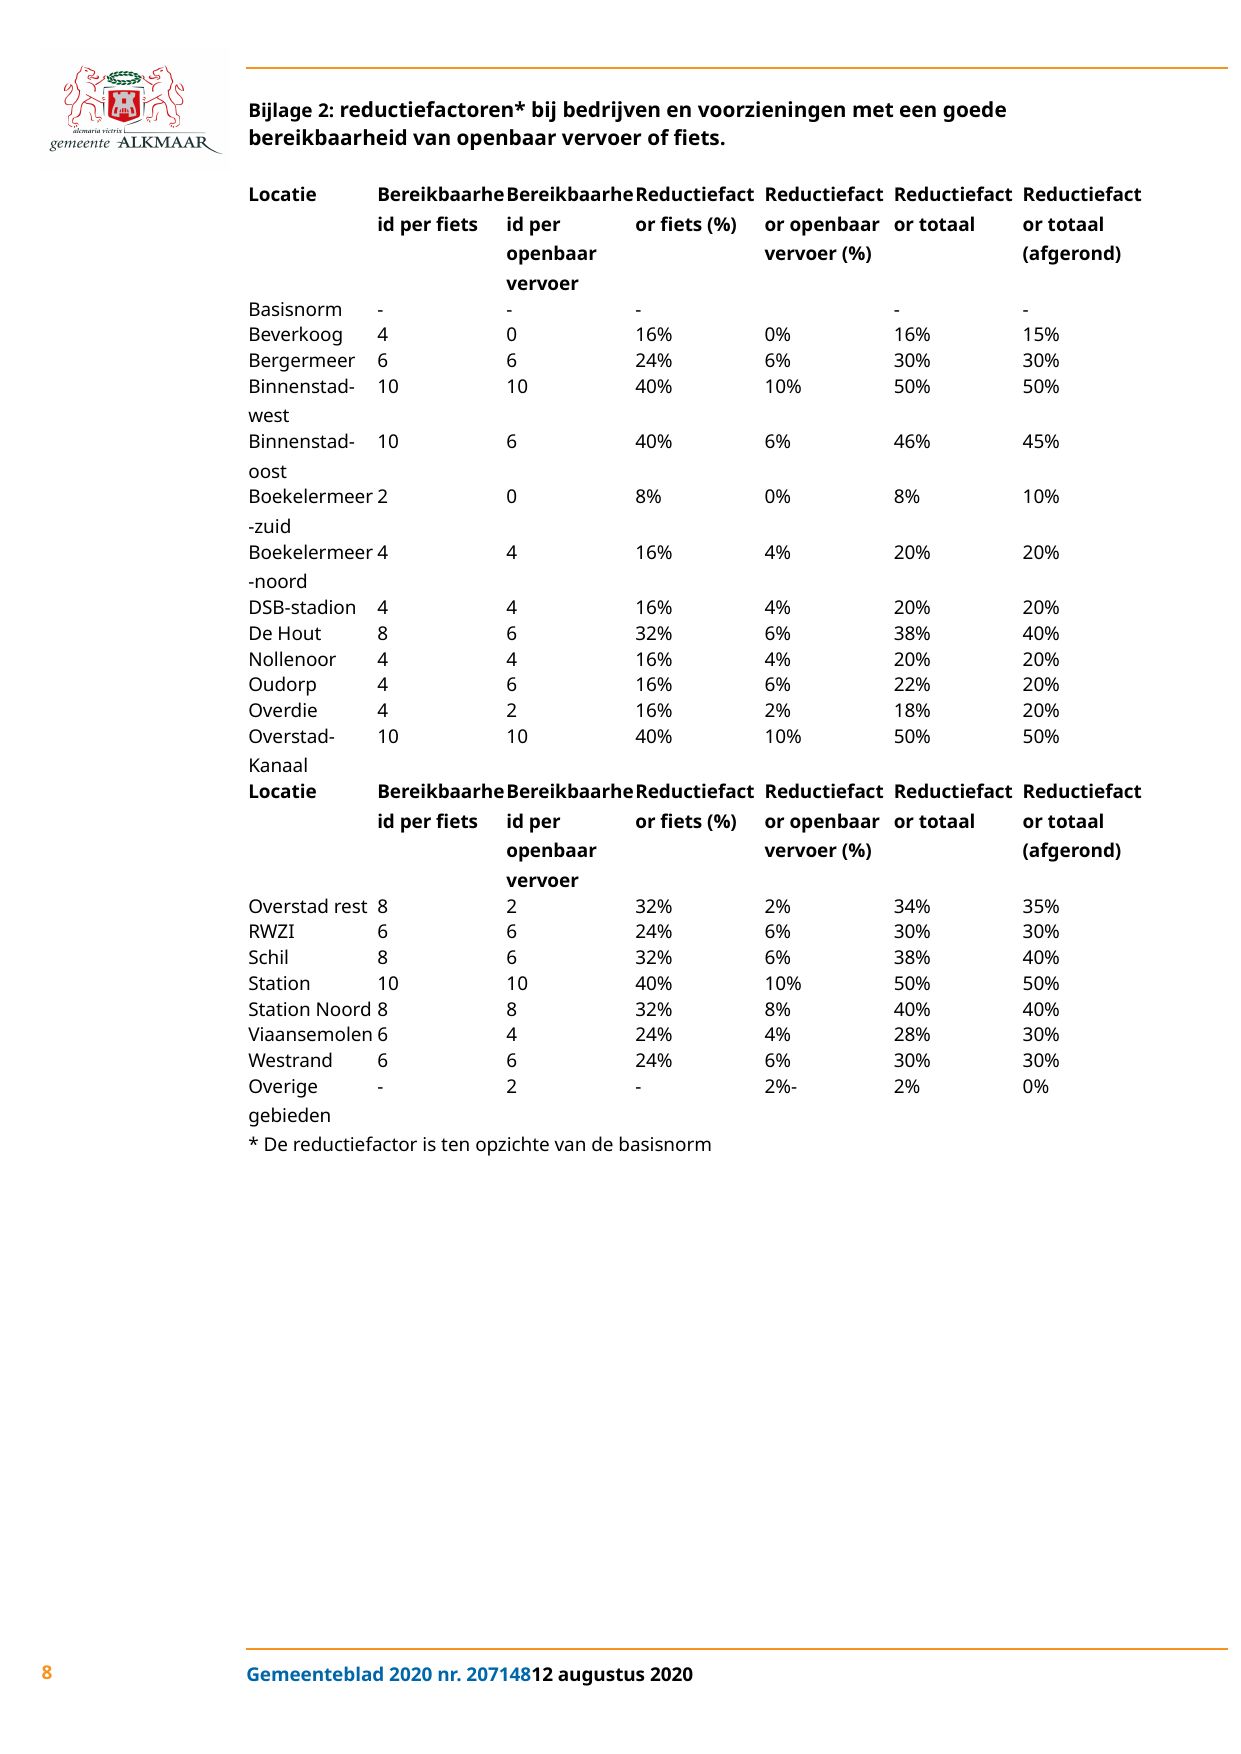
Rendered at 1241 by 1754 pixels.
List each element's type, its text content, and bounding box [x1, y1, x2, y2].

table_cell Beverkoog [248, 322, 377, 347]
table_cell 20% [1023, 539, 1152, 594]
table_header Reductiefactor totaal [894, 181, 1022, 296]
table_cell - [377, 296, 506, 322]
table_cell - [894, 296, 1022, 322]
table_cell 20% [894, 539, 1022, 594]
table_cell 4 [506, 539, 635, 594]
table_cell Bereikbaarheid per openbaar vervoer [506, 778, 635, 893]
table_cell 6% [764, 1047, 893, 1073]
table_cell 32% [635, 893, 764, 918]
table_cell Binnenstad-oost [248, 429, 377, 484]
table_cell 2 [506, 893, 635, 918]
table_cell 4% [764, 594, 893, 620]
table_cell 32% [635, 944, 764, 970]
table_cell 6% [764, 919, 893, 944]
table_cell 0% [764, 322, 893, 347]
table_cell 4 [377, 646, 506, 672]
table_cell 6 [506, 429, 635, 484]
table_cell 10% [764, 970, 893, 996]
table_cell 10 [377, 373, 506, 428]
table_cell 20% [894, 646, 1022, 672]
table_cell 20% [894, 594, 1022, 620]
table_cell 6 [506, 919, 635, 944]
table_cell 10% [764, 723, 893, 778]
table_cell 34% [894, 893, 1022, 918]
table_cell 8 [377, 893, 506, 918]
table_cell 30% [894, 1047, 1022, 1073]
table_cell Overige gebieden [248, 1073, 377, 1128]
table_cell 30% [894, 919, 1022, 944]
table_cell 16% [635, 539, 764, 594]
table_cell 40% [635, 373, 764, 428]
table_cell 6 [377, 1021, 506, 1047]
table_cell 35% [1023, 893, 1152, 918]
table_cell 16% [635, 697, 764, 723]
table_cell 4 [506, 646, 635, 672]
table_cell 50% [1023, 723, 1152, 778]
table_cell - [506, 296, 635, 322]
table_cell 4 [377, 697, 506, 723]
table_cell 24% [635, 919, 764, 944]
table_cell 8% [894, 484, 1022, 539]
table_cell 40% [1023, 944, 1152, 970]
table_header Reductiefactor fiets (%) [635, 181, 764, 296]
table_cell 24% [635, 348, 764, 373]
table_header Reductiefactor openbaar vervoer (%) [764, 181, 893, 296]
table_cell 10% [1023, 484, 1152, 539]
table_cell Bergermeer [248, 348, 377, 373]
table_cell 2% [894, 1073, 1022, 1128]
table_cell - [1023, 296, 1152, 322]
table_cell 8 [377, 996, 506, 1021]
table_cell 6 [506, 1047, 635, 1073]
table_cell 16% [635, 322, 764, 347]
table_cell 10 [506, 970, 635, 996]
table_cell Station [248, 970, 377, 996]
table_cell - [635, 296, 764, 322]
table_cell 8 [506, 996, 635, 1021]
table_cell Schil [248, 944, 377, 970]
table_cell Viaansemolen [248, 1021, 377, 1047]
table_cell 0 [506, 322, 635, 347]
table_cell 46% [894, 429, 1022, 484]
table_cell Oudorp [248, 672, 377, 697]
table_cell 2% [764, 697, 893, 723]
table_cell Binnenstad-west [248, 373, 377, 428]
table_cell Overstad-Kanaal [248, 723, 377, 778]
table_cell Nollenoor [248, 646, 377, 672]
table_cell 16% [635, 594, 764, 620]
table_cell Locatie [248, 778, 377, 893]
table_cell 6% [764, 348, 893, 373]
text Bijlage 2: reductiefactoren* bij bedrijven en voorzieningen met een goede bereikbaarheid van openbaar vervoer of fiets. [248, 95, 1152, 152]
table_cell 6 [377, 919, 506, 944]
table_cell 6 [377, 348, 506, 373]
table_cell Station Noord [248, 996, 377, 1021]
table_cell 2 [506, 1073, 635, 1128]
table_cell 2%- [764, 1073, 893, 1128]
table_cell [764, 296, 893, 322]
table_cell - [635, 1073, 764, 1128]
table_cell 38% [894, 944, 1022, 970]
table_cell Overstad rest [248, 893, 377, 918]
table_cell Reductiefactor totaal (afgerond) [1023, 778, 1152, 893]
table_cell 4 [377, 672, 506, 697]
table_cell - [377, 1073, 506, 1128]
table_cell 2% [764, 893, 893, 918]
table_cell 8% [635, 484, 764, 539]
table_cell 10 [377, 723, 506, 778]
table_cell 24% [635, 1047, 764, 1073]
table_cell 4 [377, 539, 506, 594]
table_cell 10 [377, 970, 506, 996]
table_cell 6% [764, 672, 893, 697]
table_cell Basisnorm [248, 296, 377, 322]
table_header Bereikbaarheid per fiets [377, 181, 506, 296]
table_cell 10 [377, 429, 506, 484]
table_cell 4% [764, 646, 893, 672]
table_cell 6% [764, 944, 893, 970]
table_cell 0% [1023, 1073, 1152, 1128]
table_cell 40% [635, 429, 764, 484]
table_cell 16% [635, 672, 764, 697]
table_cell 38% [894, 620, 1022, 646]
table_cell 0% [764, 484, 893, 539]
table_cell 2 [377, 484, 506, 539]
table_cell 16% [894, 322, 1022, 347]
table_cell 30% [1023, 348, 1152, 373]
table_cell 50% [894, 723, 1022, 778]
table_cell 50% [1023, 373, 1152, 428]
table_cell 10 [506, 373, 635, 428]
table_cell RWZI [248, 919, 377, 944]
table_cell 6 [506, 672, 635, 697]
table_cell 20% [1023, 646, 1152, 672]
table_cell 40% [635, 723, 764, 778]
table_cell 20% [1023, 697, 1152, 723]
table_header Locatie [248, 181, 377, 296]
table_cell 4% [764, 539, 893, 594]
table_cell 30% [1023, 1021, 1152, 1047]
table_cell 32% [635, 620, 764, 646]
table_cell 40% [1023, 996, 1152, 1021]
table_cell 32% [635, 996, 764, 1021]
table_cell 50% [1023, 970, 1152, 996]
table_cell 30% [1023, 1047, 1152, 1073]
table_cell Reductiefactor fiets (%) [635, 778, 764, 893]
table_cell 6% [764, 429, 893, 484]
table_cell 4 [377, 594, 506, 620]
table_cell De Hout [248, 620, 377, 646]
table_cell 45% [1023, 429, 1152, 484]
table_cell 10% [764, 373, 893, 428]
table_cell 50% [894, 970, 1022, 996]
table_cell 24% [635, 1021, 764, 1047]
picture [41, 47, 231, 172]
table_cell 2 [506, 697, 635, 723]
table_cell 4 [506, 1021, 635, 1047]
table_header Bereikbaarheid per openbaar vervoer [506, 181, 635, 296]
table_cell 4% [764, 1021, 893, 1047]
table_cell 6 [506, 620, 635, 646]
table_cell 6% [764, 620, 893, 646]
table_cell 4 [506, 594, 635, 620]
table_cell 8% [764, 996, 893, 1021]
table_cell 6 [506, 944, 635, 970]
table_cell 40% [1023, 620, 1152, 646]
table_cell 8 [377, 944, 506, 970]
table_cell Boekelermeer-zuid [248, 484, 377, 539]
table_cell 0 [506, 484, 635, 539]
table_cell 10 [506, 723, 635, 778]
table_cell 8 [377, 620, 506, 646]
table_cell Westrand [248, 1047, 377, 1073]
table_cell 28% [894, 1021, 1022, 1047]
table_cell 20% [1023, 672, 1152, 697]
table_cell Reductiefactor openbaar vervoer (%) [764, 778, 893, 893]
table_header Reductiefactor totaal (afgerond) [1023, 181, 1152, 296]
table_cell 6 [506, 348, 635, 373]
table_cell 50% [894, 373, 1022, 428]
table_cell Bereikbaarheid per fiets [377, 778, 506, 893]
text * De reductiefactor is ten opzichte van de basisnorm [248, 1131, 1152, 1157]
table_cell 20% [1023, 594, 1152, 620]
table_cell Boekelermeer-noord [248, 539, 377, 594]
table_cell 40% [894, 996, 1022, 1021]
table_cell 6 [377, 1047, 506, 1073]
table_cell 30% [894, 348, 1022, 373]
table_cell Overdie [248, 697, 377, 723]
table_cell 18% [894, 697, 1022, 723]
table_cell DSB-stadion [248, 594, 377, 620]
table_cell 4 [377, 322, 506, 347]
table_cell 15% [1023, 322, 1152, 347]
table_cell 16% [635, 646, 764, 672]
table_cell 40% [635, 970, 764, 996]
table_cell 22% [894, 672, 1022, 697]
table_cell 30% [1023, 919, 1152, 944]
table_cell Reductiefactor totaal [894, 778, 1022, 893]
